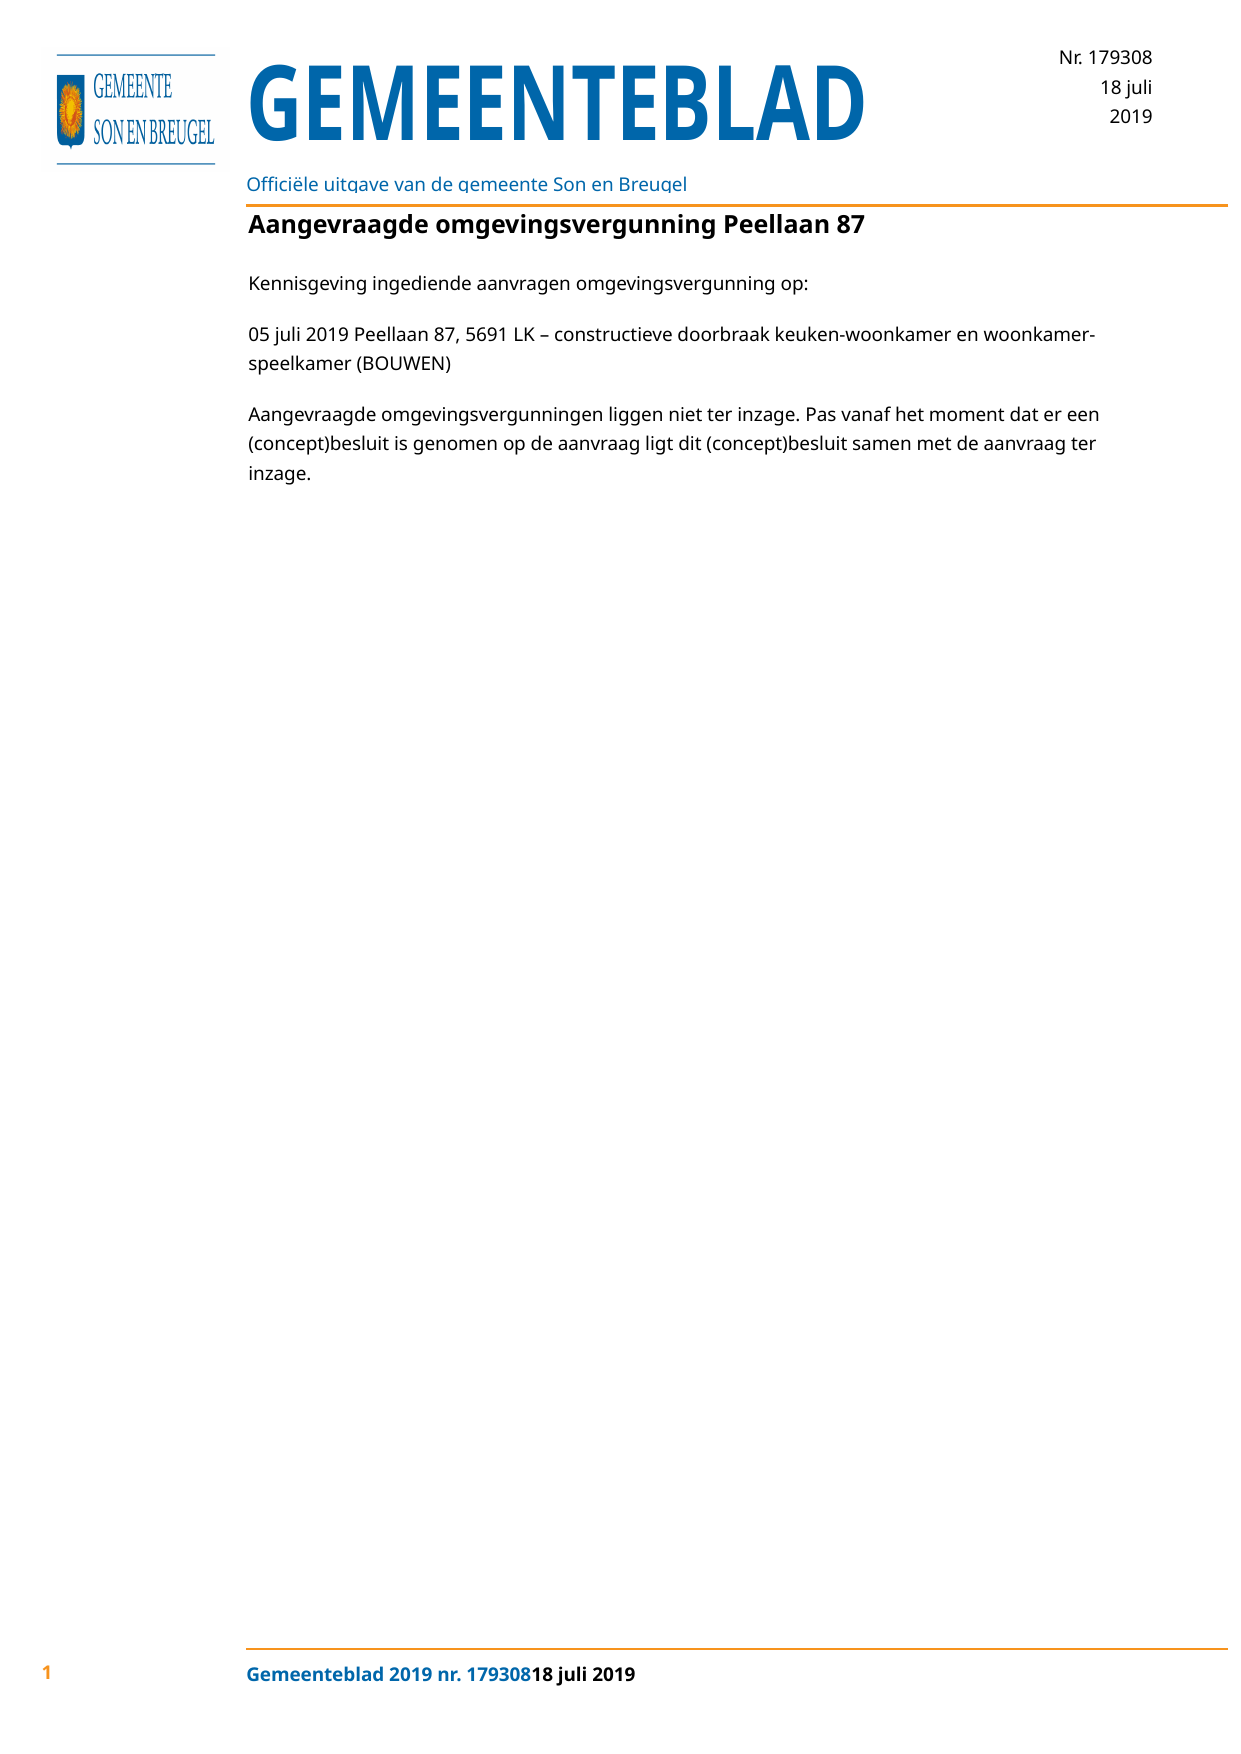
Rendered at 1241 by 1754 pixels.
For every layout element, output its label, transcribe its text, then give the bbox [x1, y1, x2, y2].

text Aangevraagde omgevingsvergunningen liggen niet ter inzage. Pas vanaf het moment dat er een (concept)besluit is genomen op de aanvraag ligt dit (concept)besluit samen met de aanvraag ter inzage. [248, 401, 1152, 486]
picture [41, 47, 231, 172]
text 05 juli 2019 Peellaan 87, 5691 LK – constructieve doorbraak keuken-woonkamer en woonkamer-speelkamer (BOUWEN) [248, 321, 1152, 376]
text Aangevraagde omgevingsvergunning Peellaan 87 [248, 207, 1152, 241]
text Kennisgeving ingediende aanvragen omgevingsvergunning op: [248, 270, 1152, 296]
